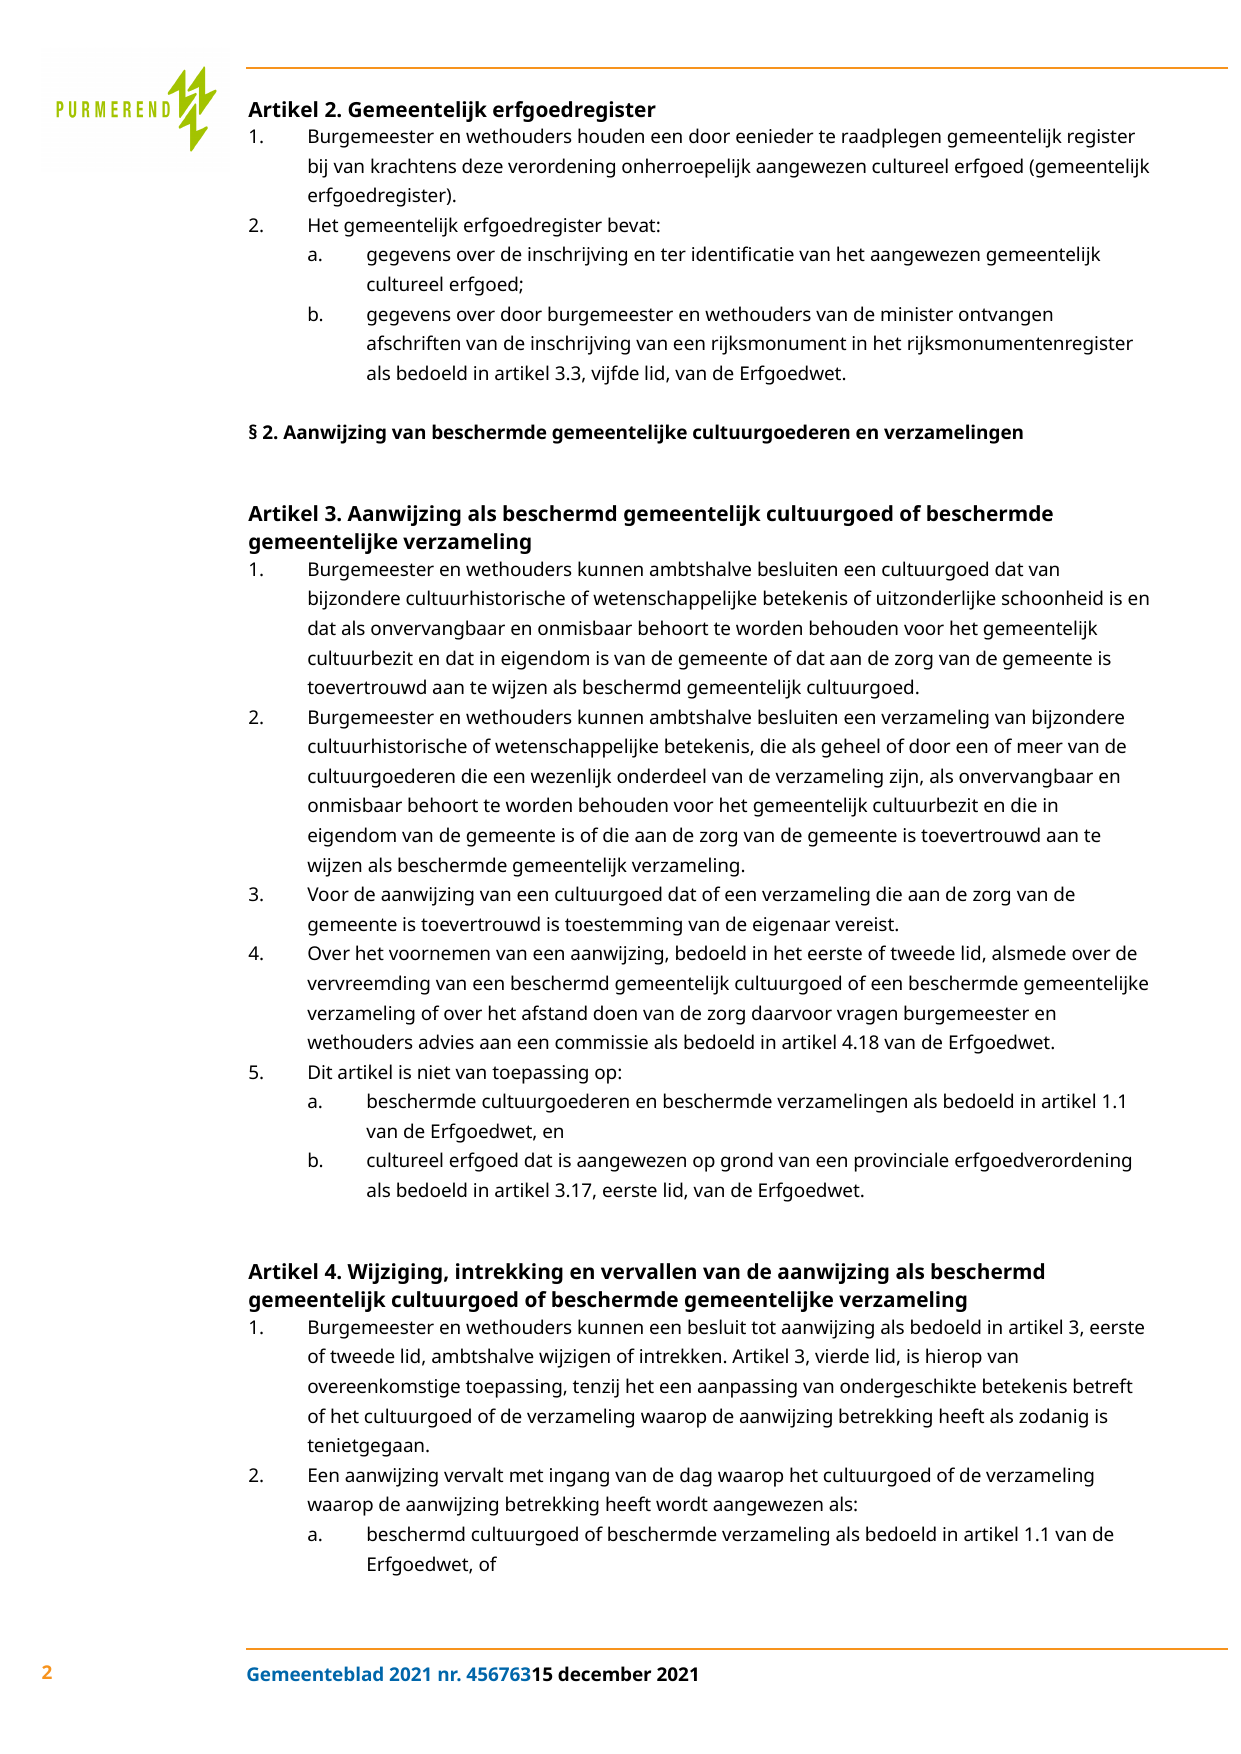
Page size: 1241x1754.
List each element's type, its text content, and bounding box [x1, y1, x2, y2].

text Artikel 3. Aanwijzing als beschermd gemeentelijk cultuurgoed of beschermde gemeentelijke verzameling [248, 499, 1152, 556]
list Burgemeester en wethouders kunnen ambtshalve besluiten een cultuurgoed dat van bijzondere cultuurhistorische of wetenschappelijke betekenis of uitzonderlijke schoonheid is en dat als onvervangbaar en onmisbaar behoort te worden behouden voor het gemeentelijk cultuurbezit en dat in eigendom is van de gemeente of dat aan de zorg van de gemeente is toevertrouwd aan te wijzen als beschermd gemeentelijk cultuurgoed. [248, 556, 1152, 700]
list Voor de aanwijzing van een cultuurgoed dat of een verzameling die aan de zorg van de gemeente is toevertrouwd is toestemming van de eigenaar vereist. [248, 881, 1152, 937]
list beschermde cultuurgoederen en beschermde verzamelingen als bedoeld in artikel 1.1 van de Erfgoedwet, en [307, 1088, 1152, 1144]
list Over het voornemen van een aanwijzing, bedoeld in het eerste of tweede lid, alsmede over de vervreemding van een beschermd gemeentelijk cultuurgoed of een beschermde gemeentelijke verzameling of over het afstand doen van de zorg daarvoor vragen burgemeester en wethouders advies aan een commissie als bedoeld in artikel 4.18 van de Erfgoedwet. [248, 941, 1152, 1055]
list Het gemeentelijk erfgoedregister bevat: [248, 212, 1152, 238]
picture [41, 47, 231, 172]
list Dit artikel is niet van toepassing op: [248, 1059, 1152, 1084]
text § 2. Aanwijzing van beschermde gemeentelijke cultuurgoederen en verzamelingen [248, 419, 1152, 445]
text Artikel 2. Gemeentelijk erfgoedregister [248, 95, 1152, 123]
list gegevens over de inschrijving en ter identificatie van het aangewezen gemeentelijk cultureel erfgoed; [307, 242, 1152, 297]
list Burgemeester en wethouders houden een door eenieder te raadplegen gemeentelijk register bij van krachtens deze verordening onherroepelijk aangewezen cultureel erfgoed (gemeentelijk erfgoedregister). [248, 123, 1152, 208]
list beschermd cultuurgoed of beschermde verzameling als bedoeld in artikel 1.1 van de Erfgoedwet, of [307, 1521, 1152, 1576]
text Artikel 4. Wijziging, intrekking en vervallen van de aanwijzing als beschermd gemeentelijk cultuurgoed of beschermde gemeentelijke verzameling [248, 1257, 1152, 1314]
list Een aanwijzing vervalt met ingang van de dag waarop het cultuurgoed of de verzameling waarop de aanwijzing betrekking heeft wordt aangewezen als: [248, 1462, 1152, 1517]
list Burgemeester en wethouders kunnen ambtshalve besluiten een verzameling van bijzondere cultuurhistorische of wetenschappelijke betekenis, die als geheel of door een of meer van de cultuurgoederen die een wezenlijk onderdeel van de verzameling zijn, als onvervangbaar en onmisbaar behoort te worden behouden voor het gemeentelijk cultuurbezit en die in eigendom van de gemeente is of die aan de zorg van de gemeente is toevertrouwd aan te wijzen als beschermde gemeentelijk verzameling. [248, 704, 1152, 877]
list gegevens over door burgemeester en wethouders van de minister ontvangen afschriften van de inschrijving van een rijksmonument in het rijksmonumentenregister als bedoeld in artikel 3.3, vijfde lid, van de Erfgoedwet. [307, 301, 1152, 386]
list cultureel erfgoed dat is aangewezen op grond van een provinciale erfgoedverordening als bedoeld in artikel 3.17, eerste lid, van de Erfgoedwet. [307, 1148, 1152, 1203]
list Burgemeester en wethouders kunnen een besluit tot aanwijzing als bedoeld in artikel 3, eerste of tweede lid, ambtshalve wijzigen of intrekken. Artikel 3, vierde lid, is hierop van overeenkomstige toepassing, tenzij het een aanpassing van ondergeschikte betekenis betreft of het cultuurgoed of de verzameling waarop de aanwijzing betrekking heeft als zodanig is tenietgegaan. [248, 1314, 1152, 1458]
